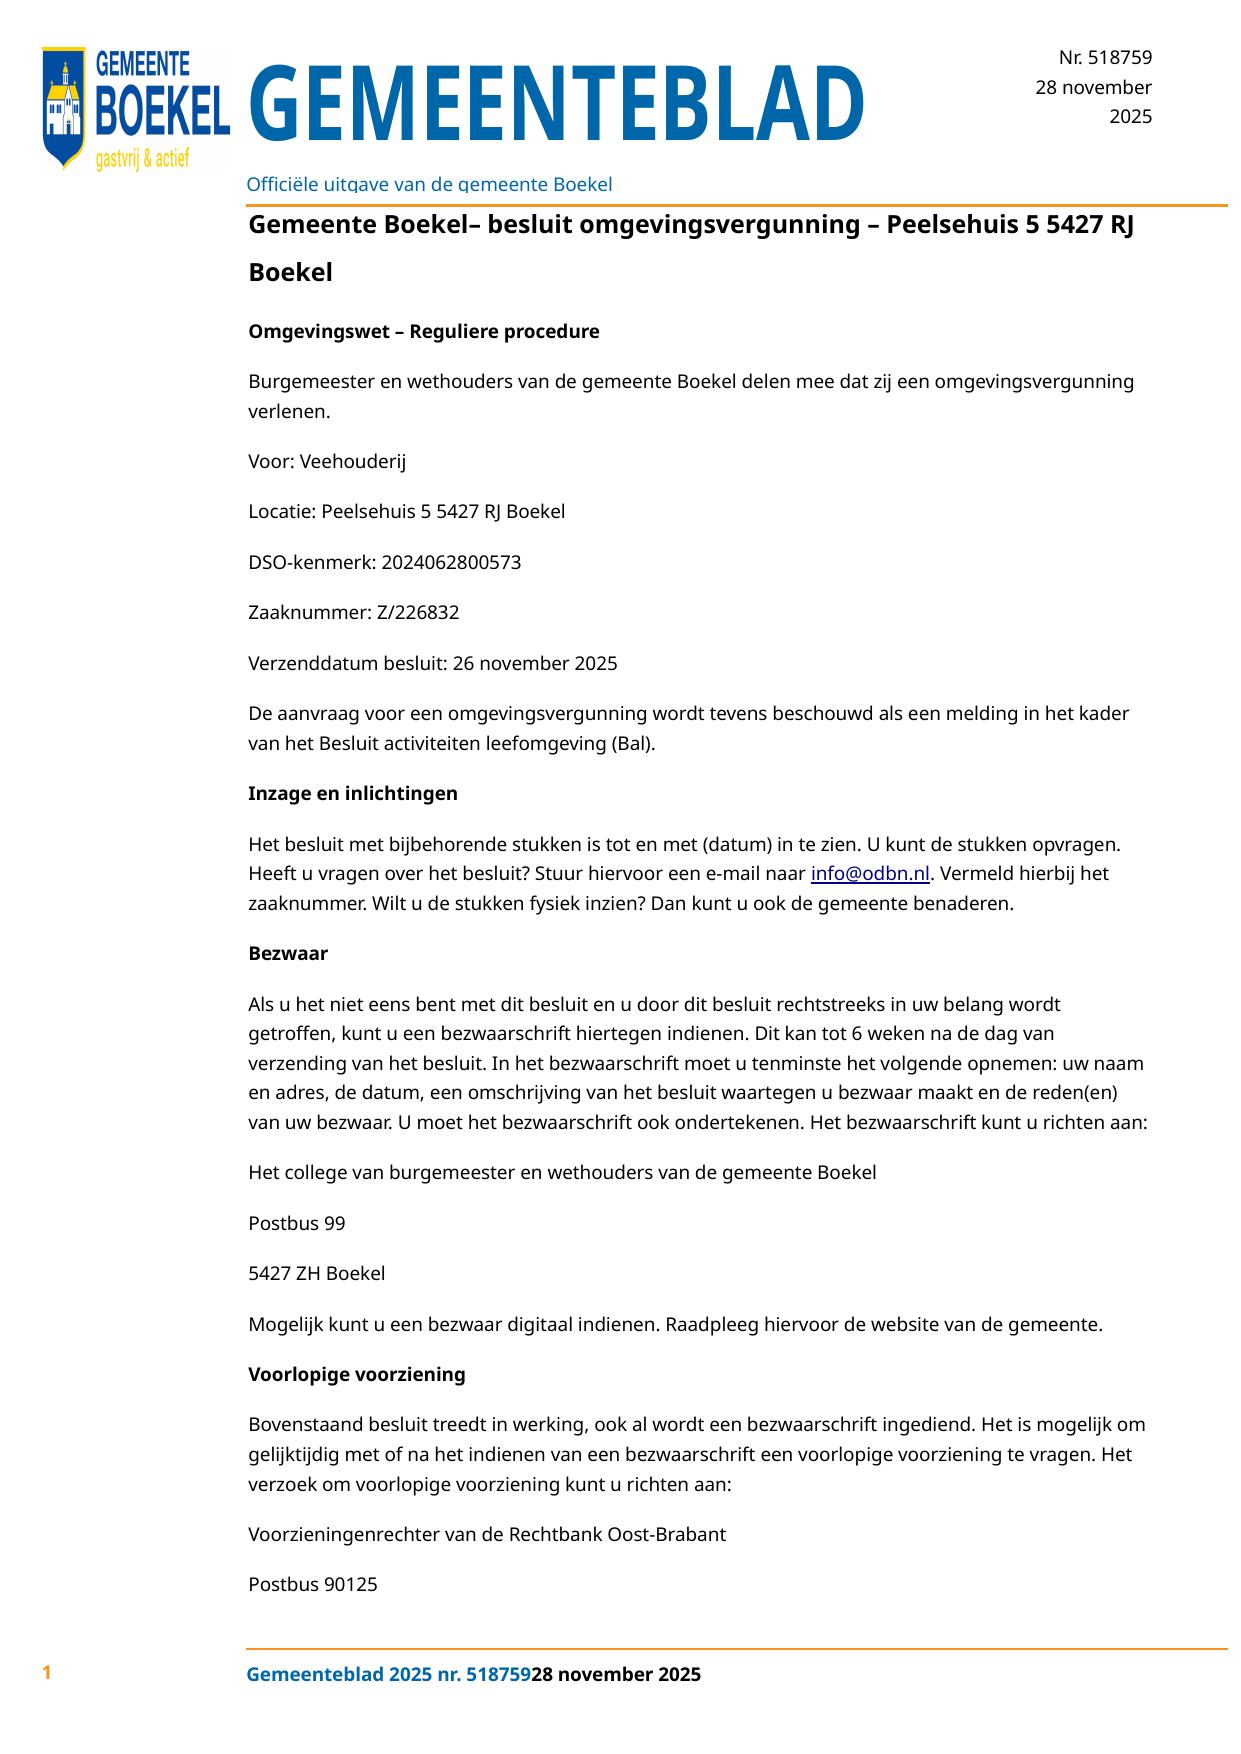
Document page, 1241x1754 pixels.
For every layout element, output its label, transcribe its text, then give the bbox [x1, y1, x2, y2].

picture [41, 47, 231, 172]
text Omgevingswet – Reguliere procedure [248, 318, 1152, 344]
text Bezwaar [248, 940, 1152, 966]
text Zaaknummer: Z/226832 [248, 599, 1152, 625]
text Voor: Veehouderij [248, 448, 1152, 474]
text De aanvraag voor een omgevingsvergunning wordt tevens beschouwd als een melding in het kader van het Besluit activiteiten leefomgeving (Bal). [248, 700, 1152, 756]
text Postbus 99 [248, 1210, 1152, 1236]
text Burgemeester en wethouders van de gemeente Boekel delen mee dat zij een omgevingsvergunning verlenen. [248, 368, 1152, 424]
text Voorlopige voorziening [248, 1361, 1152, 1387]
text Locatie: Peelsehuis 5 5427 RJ Boekel [248, 499, 1152, 524]
text Het college van burgemeester en wethouders van de gemeente Boekel [248, 1159, 1152, 1185]
text 5427 ZH Boekel [248, 1260, 1152, 1286]
text Inzage en inlichtingen [248, 780, 1152, 806]
text Verzenddatum besluit: 26 november 2025 [248, 650, 1152, 676]
text Het besluit met bijbehorende stukken is tot en met (datum) in te zien. U kunt de stukken opvragen. Heeft u vragen over het besluit? Stuur hiervoor een e-mail naar info@odbn.nl. Vermeld hierbij het zaaknummer. Wilt u de stukken fysiek inzien? Dan kunt u ook de gemeente benaderen. [248, 831, 1152, 916]
text Als u het niet eens bent met dit besluit en u door dit besluit rechtstreeks in uw belang wordt getroffen, kunt u een bezwaarschrift hiertegen indienen. Dit kan tot 6 weken na de dag van verzending van het besluit. In het bezwaarschrift moet u tenminste het volgende opnemen: uw naam en adres, de datum, een omschrijving van het besluit waartegen u bezwaar maakt en de reden(en) van uw bezwaar. U moet het bezwaarschrift ook ondertekenen. Het bezwaarschrift kunt u richten aan: [248, 991, 1152, 1135]
text Mogelijk kunt u een bezwaar digitaal indienen. Raadpleeg hiervoor de website van de gemeente. [248, 1311, 1152, 1337]
text Bovenstaand besluit treedt in werking, ook al wordt een bezwaarschrift ingediend. Het is mogelijk om gelijktijdig met of na het indienen van een bezwaarschrift een voorlopige voorziening te vragen. Het verzoek om voorlopige voorziening kunt u richten aan: [248, 1412, 1152, 1497]
text DSO-kenmerk: 2024062800573 [248, 549, 1152, 575]
text Gemeente Boekel– besluit omgevingsvergunning – Peelsehuis 5 5427 RJ Boekel [248, 207, 1152, 288]
text Postbus 90125 [248, 1572, 1152, 1597]
text Voorzieningenrechter van de Rechtbank Oost-Brabant [248, 1521, 1152, 1547]
